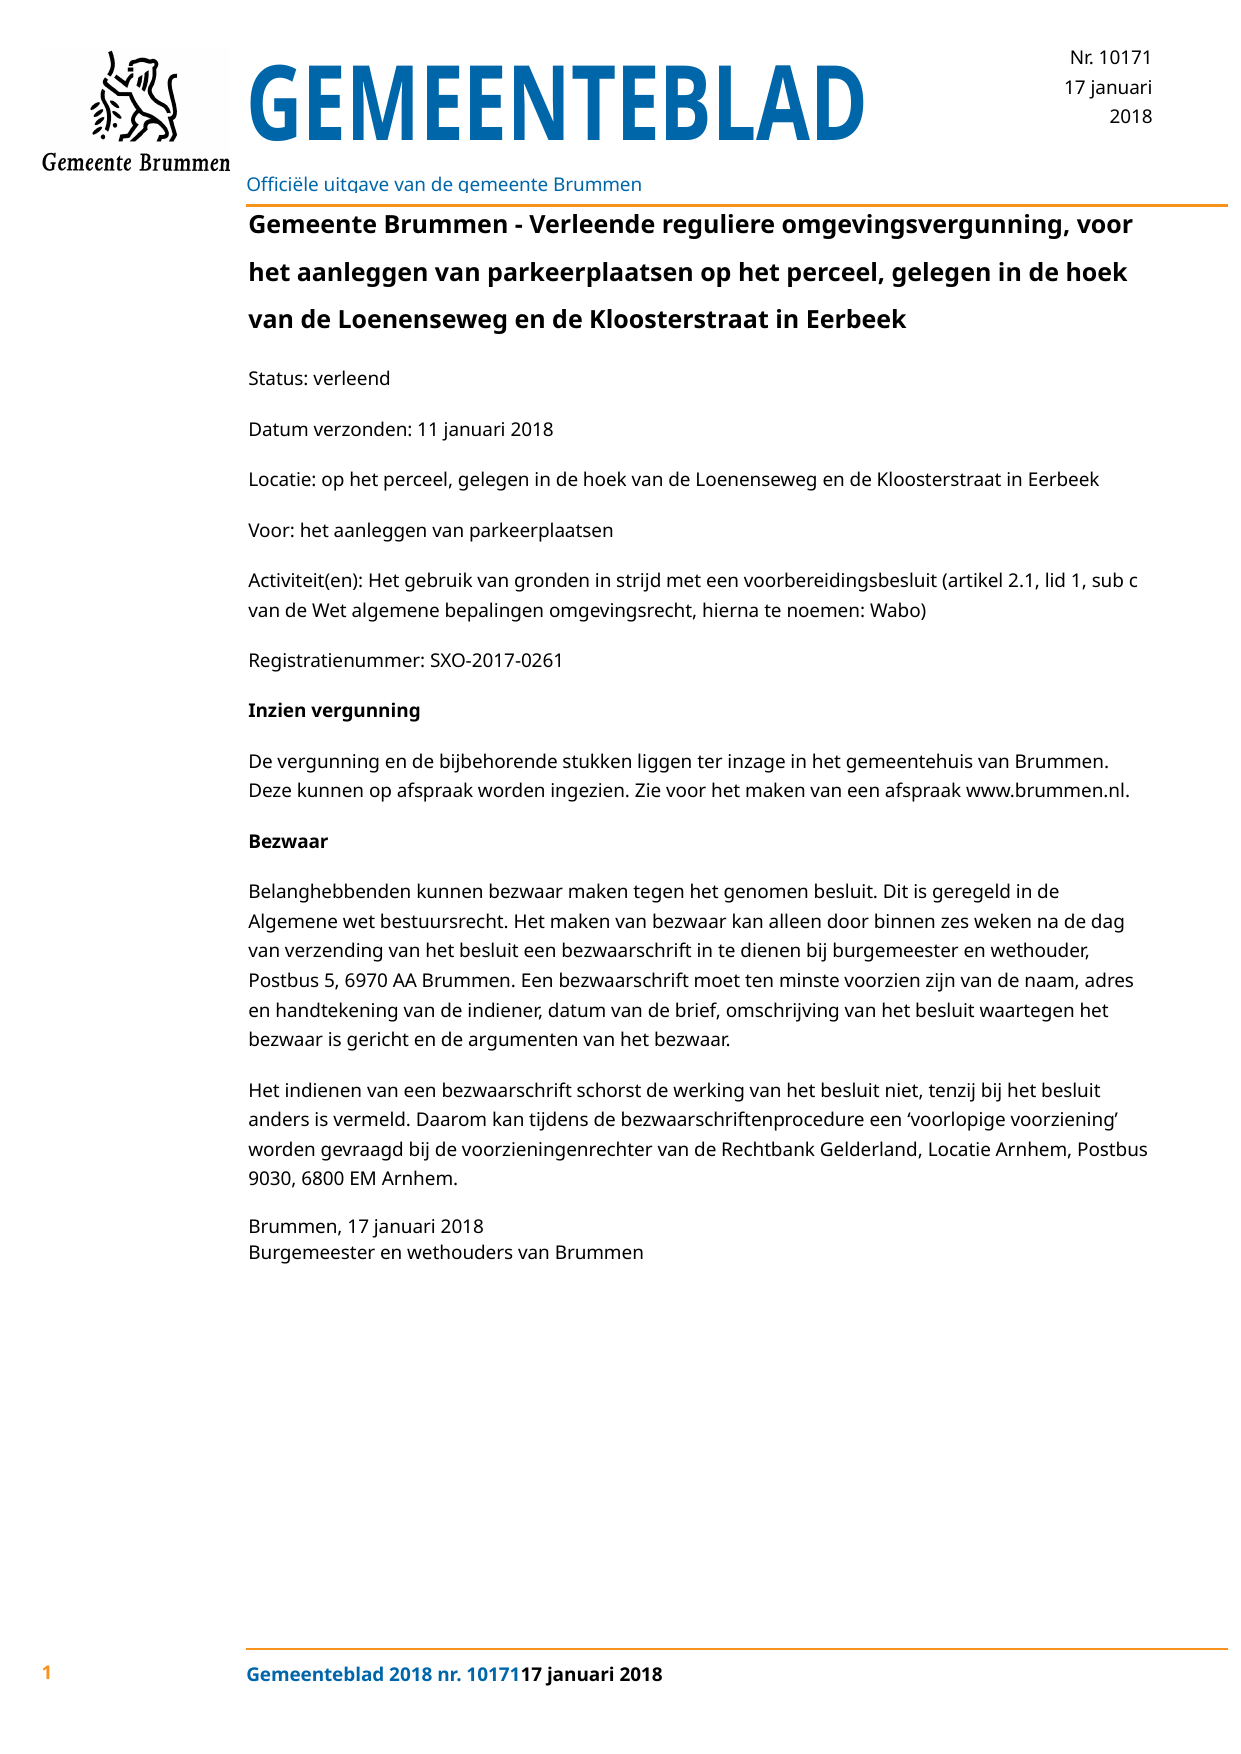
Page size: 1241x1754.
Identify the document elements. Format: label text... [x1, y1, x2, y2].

text Inzien vergunning [248, 698, 1152, 723]
text Registratienummer: SXO-2017-0261 [248, 647, 1152, 673]
text Activiteit(en): Het gebruik van gronden in strijd met een voorbereidingsbesluit (artikel 2.1, lid 1, sub c van de Wet algemene bepalingen omgevingsrecht, hierna te noemen: Wabo) [248, 567, 1152, 622]
text Datum verzonden: 11 januari 2018 [248, 416, 1152, 442]
text Voor: het aanleggen van parkeerplaatsen [248, 517, 1152, 542]
text De vergunning en de bijbehorende stukken liggen ter inzage in het gemeentehuis van Brummen. Deze kunnen op afspraak worden ingezien. Zie voor het maken van een afspraak www.brummen.nl. [248, 748, 1152, 803]
text Gemeente Brummen - Verleende reguliere omgevingsvergunning, voor het aanleggen van parkeerplaatsen op het perceel, gelegen in de hoek van de Loenenseweg en de Kloosterstraat in Eerbeek [248, 207, 1152, 336]
text Het indienen van een bezwaarschrift schorst de werking van het besluit niet, tenzij bij het besluit anders is vermeld. Daarom kan tijdens de bezwaarschriftenprocedure een ‘voorlopige voorziening’ worden gevraagd bij de voorzieningenrechter van de Rechtbank Gelderland, Locatie Arnhem, Postbus 9030, 6800 EM Arnhem. [248, 1077, 1152, 1191]
text Bezwaar [248, 828, 1152, 854]
text Status: verleend [248, 366, 1152, 391]
picture [41, 47, 231, 172]
text Burgemeester en wethouders van Brummen [248, 1239, 1152, 1265]
text Belanghebbenden kunnen bezwaar maken tegen het genomen besluit. Dit is geregeld in de Algemene wet bestuursrecht. Het maken van bezwaar kan alleen door binnen zes weken na de dag van verzending van het besluit een bezwaarschrift in te dienen bij burgemeester en wethouder, Postbus 5, 6970 AA Brummen. Een bezwaarschrift moet ten minste voorzien zijn van de naam, adres en handtekening van de indiener, datum van de brief, omschrijving van het besluit waartegen het bezwaar is gericht en de argumenten van het bezwaar. [248, 878, 1152, 1052]
text Brummen, 17 januari 2018 [248, 1213, 1152, 1239]
text Locatie: op het perceel, gelegen in de hoek van de Loenenseweg en de Kloosterstraat in Eerbeek [248, 466, 1152, 492]
